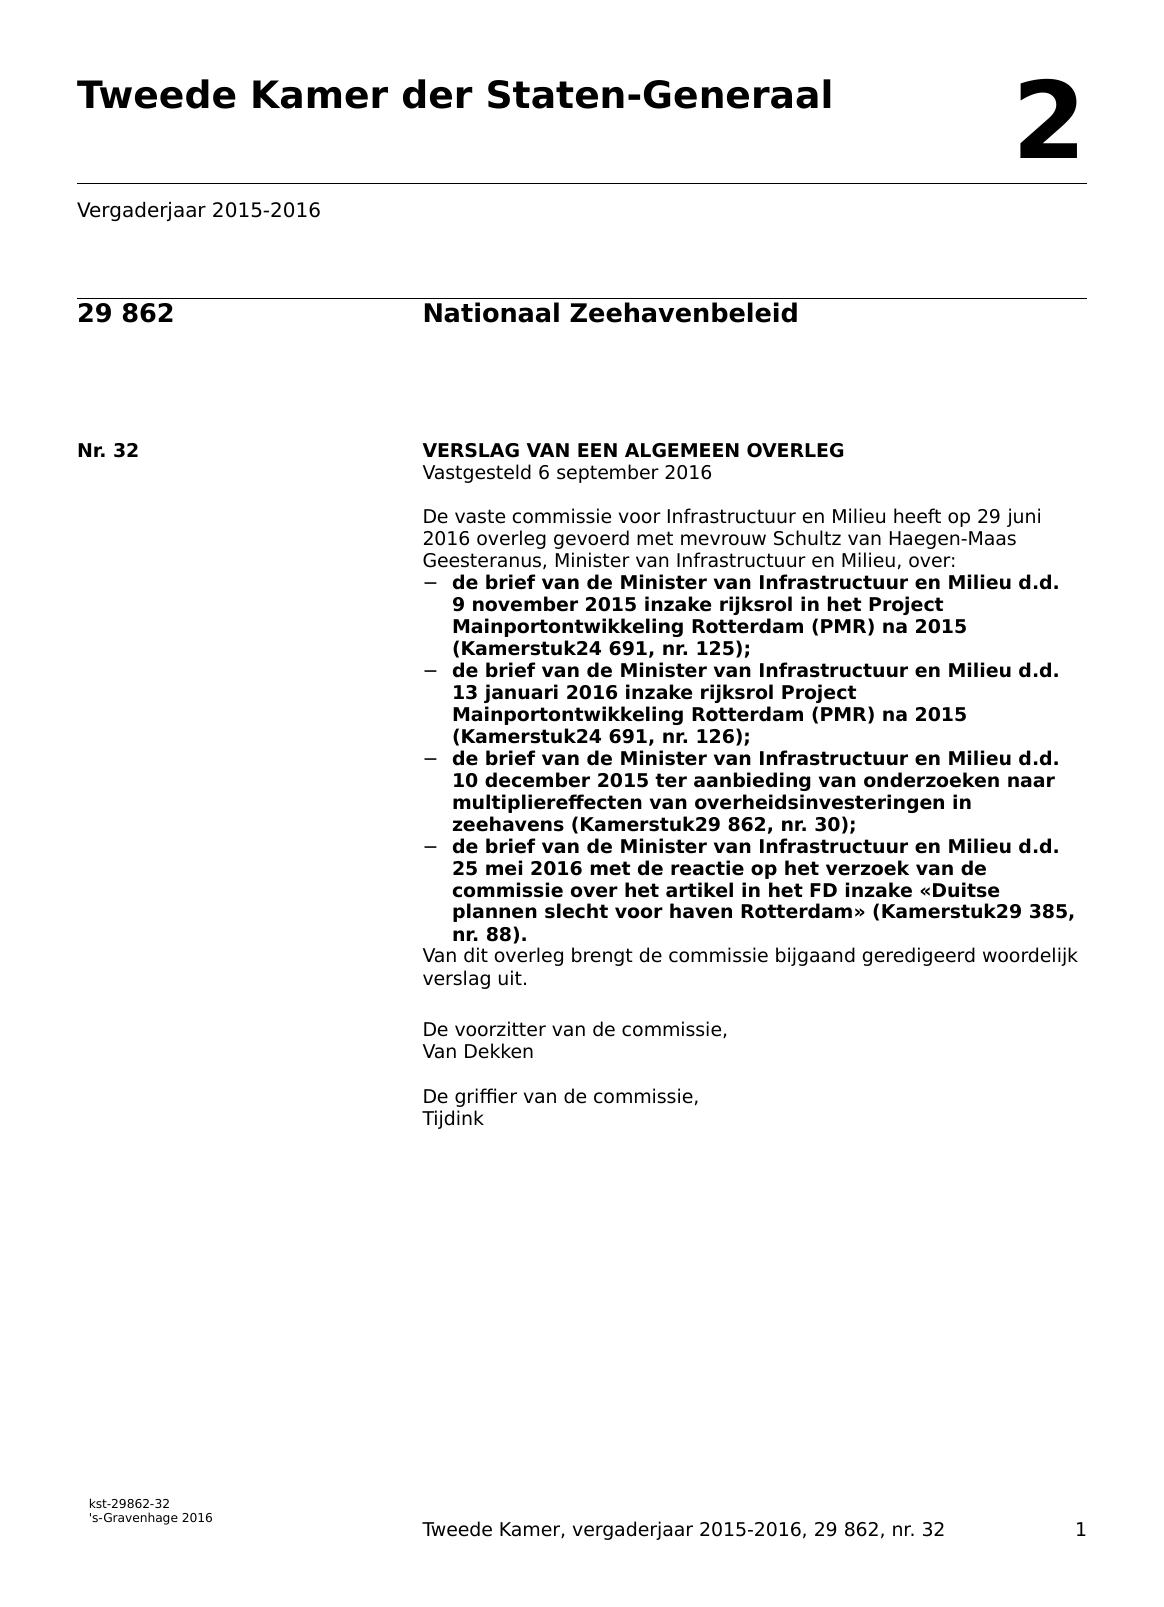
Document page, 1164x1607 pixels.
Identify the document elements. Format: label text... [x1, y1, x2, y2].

text De vaste commissie voor Infrastructuur en Milieu heeft op 29 juni 2016 overleg gevoerd met mevrouw Schultz van Haegen-Maas Geesteranus, Minister van Infrastructuur en Milieu, over: [422, 506, 1087, 572]
table_header Tweede Kamer der Staten-Generaal [77, 59, 886, 183]
text kst-29862-32 [88, 1497, 323, 1511]
text − de brief van de Minister van Infrastructuur en Milieu d.d. 9 november 2015 inzake rijksrol in het Project Mainportontwikkeling Rotterdam (PMR) na 2015 (Kamerstuk24 691, nr. 125); [422, 572, 1087, 660]
text − de brief van de Minister van Infrastructuur en Milieu d.d. 10 december 2015 ter aanbieding van onderzoeken naar multipliereffecten van overheidsinvesteringen in zeehavens (Kamerstuk29 862, nr. 30); [422, 748, 1087, 836]
text De griffier van de commissie, Tijdink [422, 1086, 1087, 1129]
text − de brief van de Minister van Infrastructuur en Milieu d.d. 25 mei 2016 met de reactie op het verzoek van de commissie over het artikel in het FD inzake «Duitse plannen slecht voor haven Rotterdam» (Kamerstuk29 385, nr. 88). [422, 836, 1087, 945]
text Vastgesteld 6 september 2016 [422, 462, 1087, 484]
subtitle Nr. 32 VERSLAG VAN EEN ALGEMEEN OVERLEG [77, 440, 1087, 462]
text Van dit overleg brengt de commissie bijgaand geredigeerd woordelijk verslag uit. [422, 945, 1087, 989]
table_cell Vergaderjaar 2015-2016 [77, 184, 1087, 298]
text − de brief van de Minister van Infrastructuur en Milieu d.d. 13 januari 2016 inzake rijksrol Project Mainportontwikkeling Rotterdam (PMR) na 2015 (Kamerstuk24 691, nr. 126); [422, 660, 1087, 748]
subtitle 29 862 Nationaal Zeehavenbeleid [77, 299, 1087, 329]
text 's-Gravenhage 2016 [88, 1511, 323, 1525]
table_header 2 [886, 59, 1087, 183]
text De voorzitter van de commissie, Van Dekken [422, 1019, 1087, 1063]
